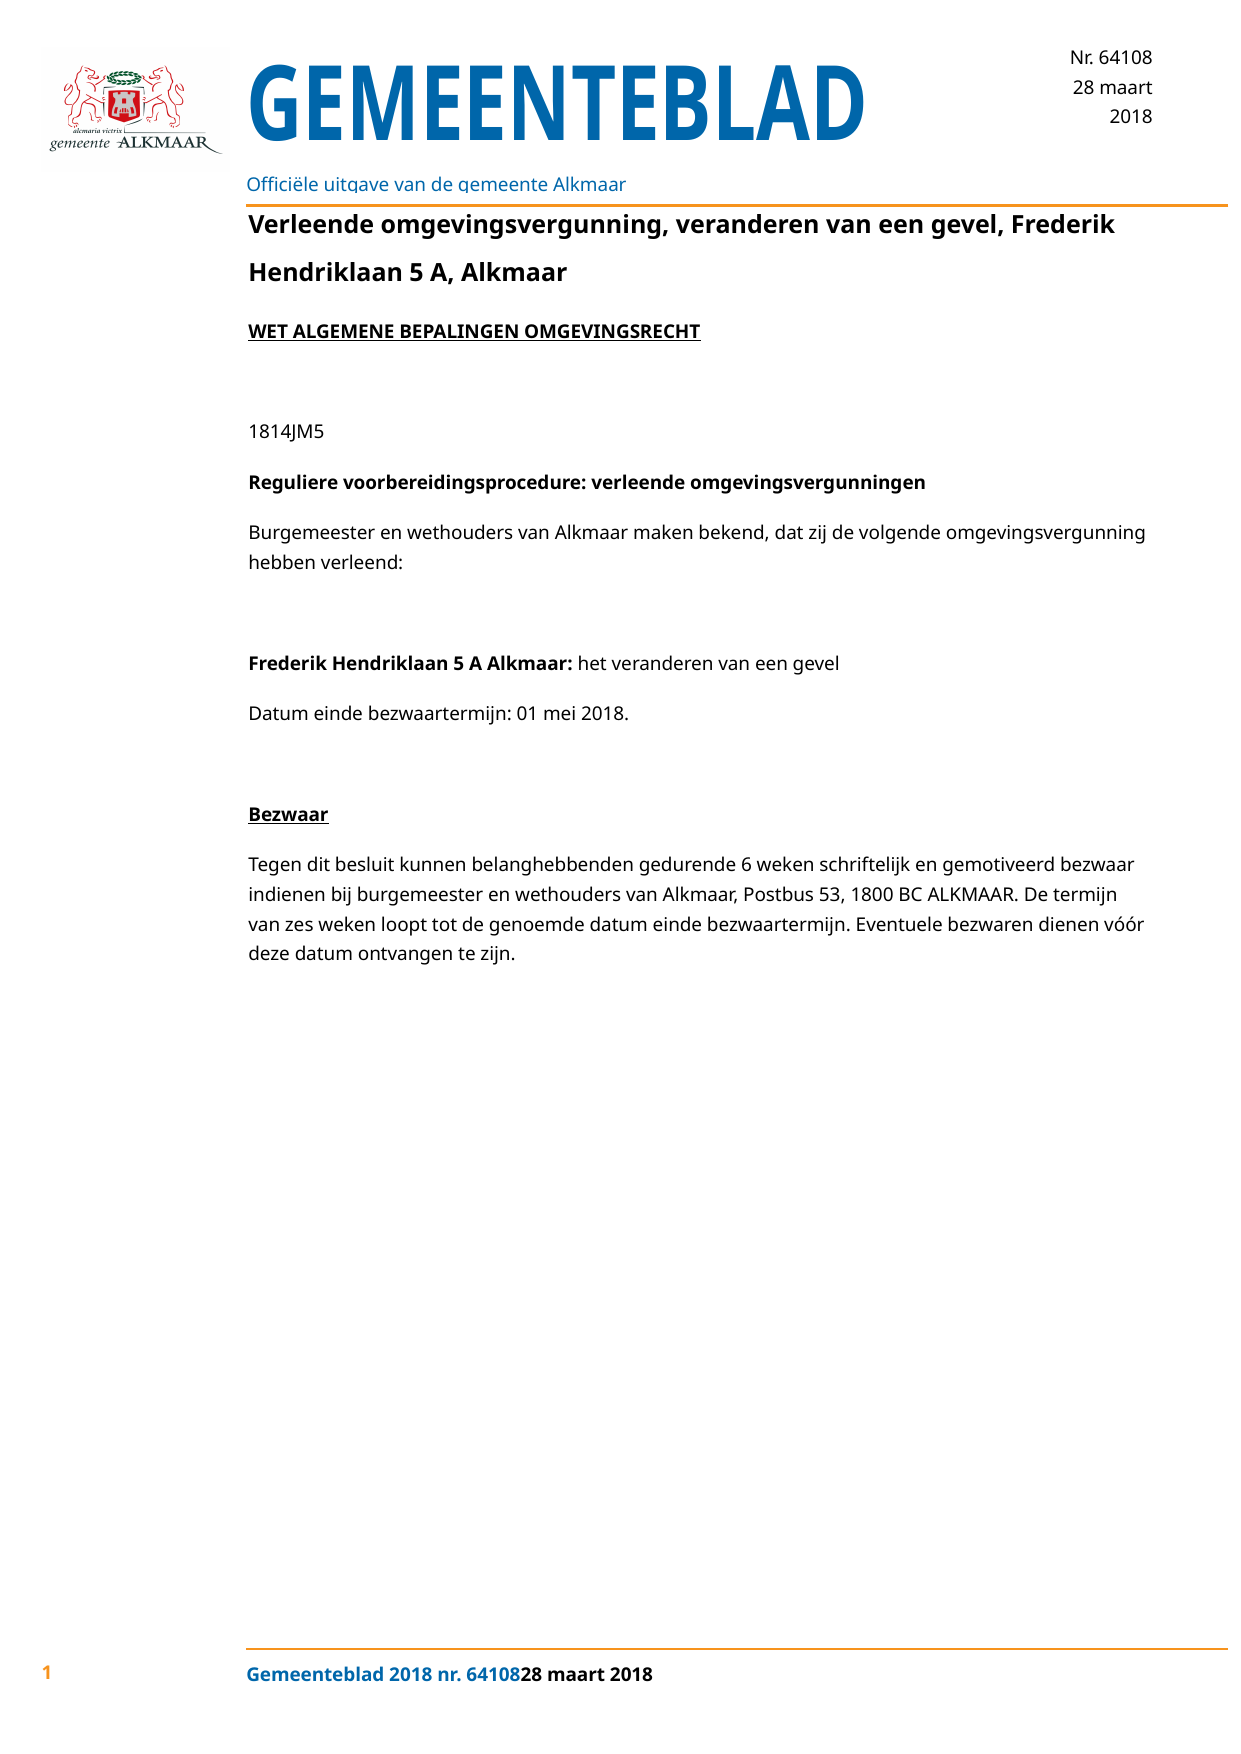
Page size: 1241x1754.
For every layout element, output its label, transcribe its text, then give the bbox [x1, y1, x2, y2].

text Tegen dit besluit kunnen belanghebbenden gedurende 6 weken schriftelijk en gemotiveerd bezwaar indienen bij burgemeester en wethouders van Alkmaar, Postbus 53, 1800 BC ALKMAAR. De termijn van zes weken loopt tot de genoemde datum einde bezwaartermijn. Eventuele bezwaren dienen vóór deze datum ontvangen te zijn. [248, 852, 1152, 966]
text Burgemeester en wethouders van Alkmaar maken bekend, dat zij de volgende omgevingsvergunning hebben verleend: [248, 519, 1152, 575]
text Bezwaar [248, 801, 1152, 827]
text Frederik Hendriklaan 5 A Alkmaar: het veranderen van een gevel [248, 650, 1152, 676]
text Reguliere voorbereidingsprocedure: verleende omgevingsvergunningen [248, 469, 1152, 495]
text WET ALGEMENE BEPALINGEN OMGEVINGSRECHT [248, 318, 1152, 344]
text 1814JM5 [248, 419, 1152, 444]
text Datum einde bezwaartermijn: 01 mei 2018. [248, 700, 1152, 726]
picture [41, 47, 231, 172]
text Verleende omgevingsvergunning, veranderen van een gevel, Frederik Hendriklaan 5 A, Alkmaar [248, 207, 1152, 288]
